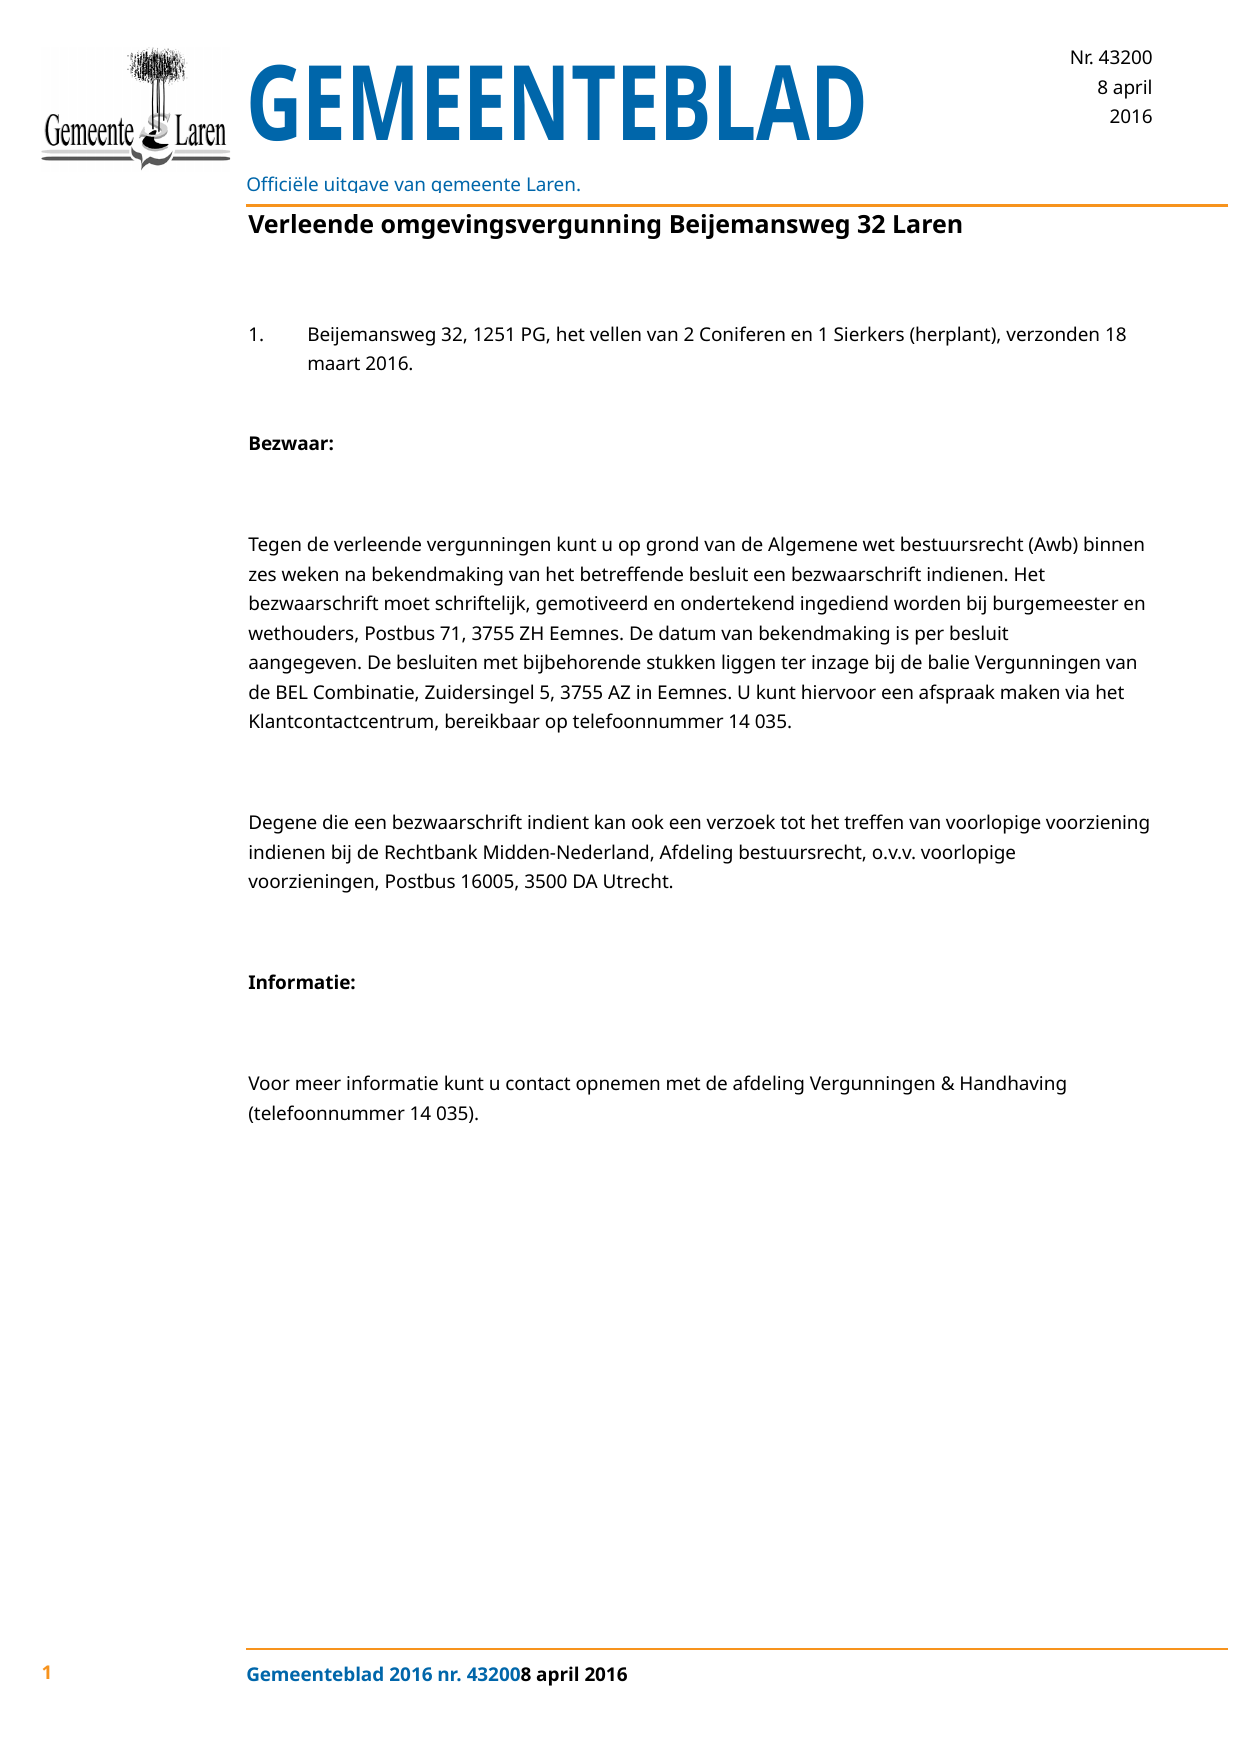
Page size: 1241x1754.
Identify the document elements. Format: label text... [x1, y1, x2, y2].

text Tegen de verleende vergunningen kunt u op grond van de Algemene wet bestuursrecht (Awb) binnen zes weken na bekendmaking van het betreffende besluit een bezwaarschrift indienen. Het bezwaarschrift moet schriftelijk, gemotiveerd en ondertekend ingediend worden bij burgemeester en wethouders, Postbus 71, 3755 ZH Eemnes. De datum van bekendmaking is per besluit aangegeven. De besluiten met bijbehorende stukken liggen ter inzage bij de balie Vergunningen van de BEL Combinatie, Zuidersingel 5, 3755 AZ in Eemnes. U kunt hiervoor een afspraak maken via het Klantcontactcentrum, bereikbaar op telefoonnummer 14 035. [248, 531, 1152, 734]
text Degene die een bezwaarschrift indient kan ook een verzoek tot het treffen van voorlopige voorziening indienen bij de Rechtbank Midden-Nederland, Afdeling bestuursrecht, o.v.v. voorlopige voorzieningen, Postbus 16005, 3500 DA Utrecht. [248, 809, 1152, 894]
text Informatie: [248, 969, 1152, 995]
picture [41, 47, 231, 172]
list Beijemansweg 32, 1251 PG, het vellen van 2 Coniferen en 1 Sierkers (herplant), verzonden 18 maart 2016. [248, 321, 1152, 376]
text Voor meer informatie kunt u contact opnemen met de afdeling Vergunningen & Handhaving (telefoonnummer 14 035). [248, 1070, 1152, 1126]
text Verleende omgevingsvergunning Beijemansweg 32 Laren [248, 207, 1152, 241]
text Bezwaar: [248, 430, 1152, 456]
